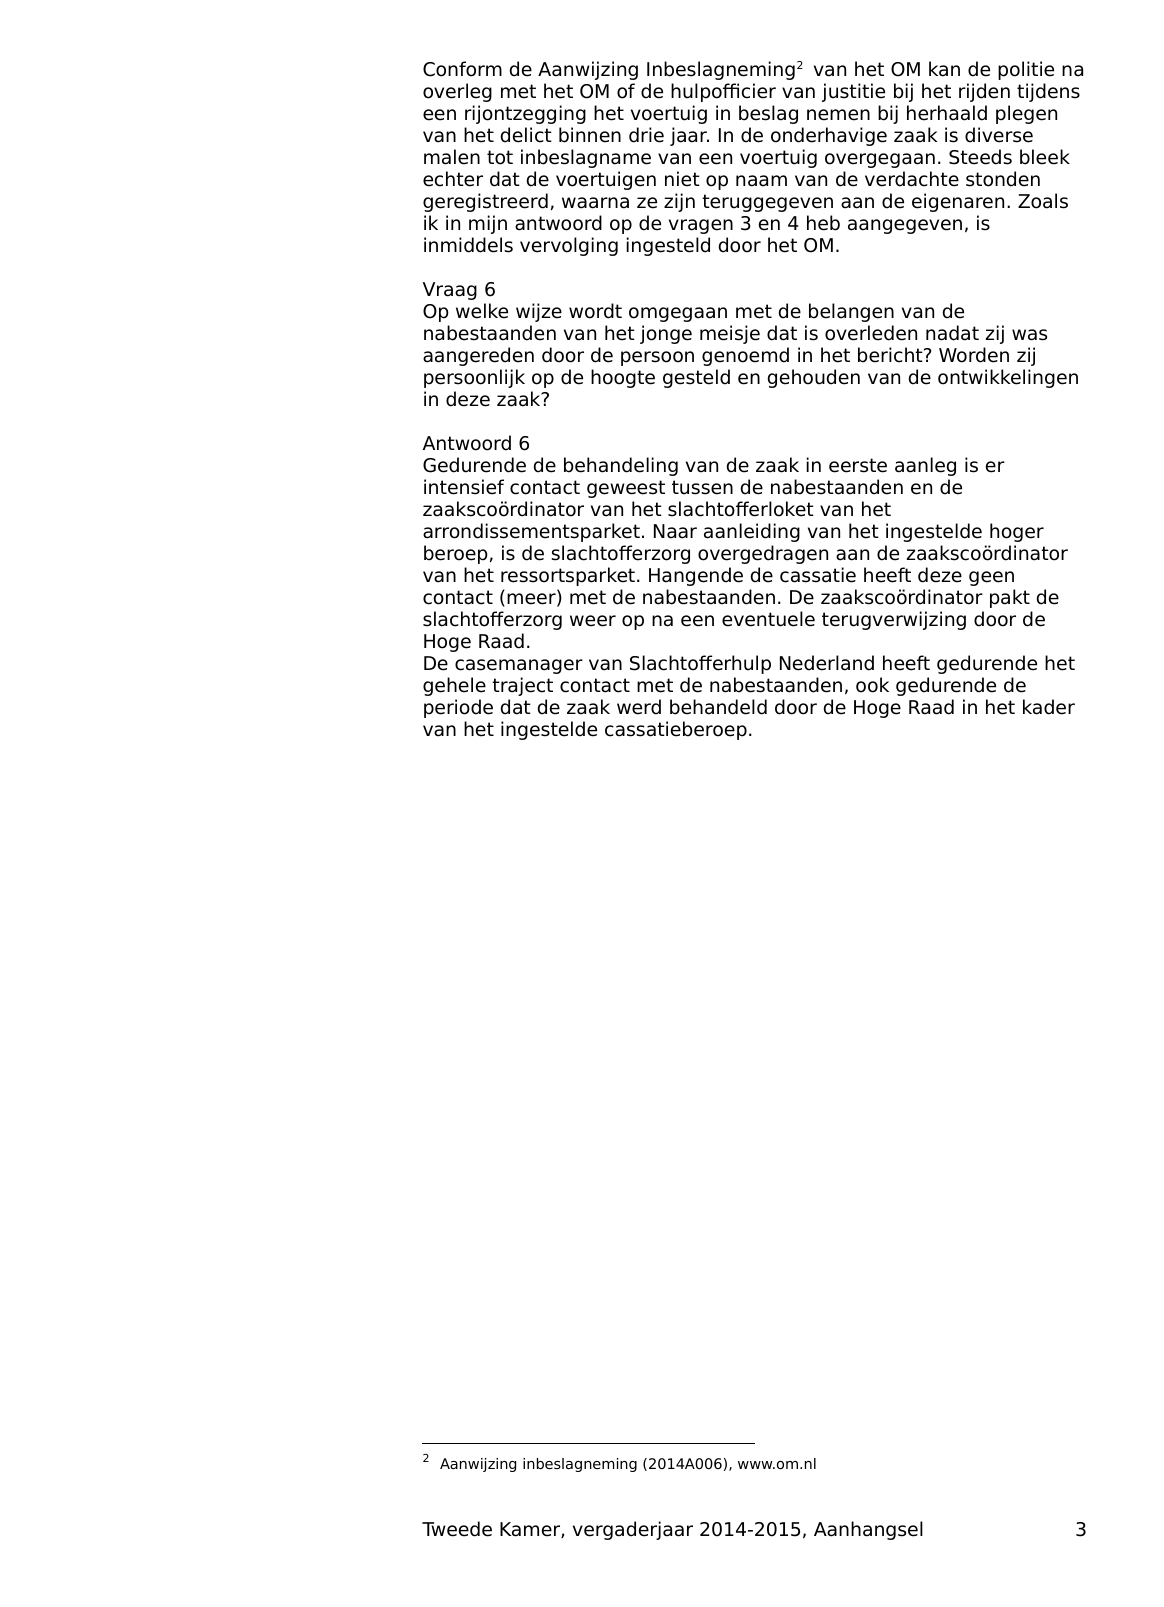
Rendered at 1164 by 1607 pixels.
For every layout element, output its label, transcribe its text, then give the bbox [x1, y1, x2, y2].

text Gedurende de behandeling van de zaak in eerste aanleg is er intensief contact geweest tussen de nabestaanden en de zaakscoördinator van het slachtofferloket van het arrondissementsparket. Naar aanleiding van het ingestelde hoger beroep, is de slachtofferzorg overgedragen aan de zaakscoördinator van het ressortsparket. Hangende de cassatie heeft deze geen contact (meer) met de nabestaanden. De zaakscoördinator pakt de slachtofferzorg weer op na een eventuele terugverwijzing door de Hoge Raad. [422, 455, 1087, 653]
text Conform de Aanwijzing Inbeslagneming van het OM kan de politie na overleg met het OM of de hulpofficier van justitie bij het rijden tijdens een rijontzegging het voertuig in beslag nemen bij herhaald plegen van het delict binnen drie jaar. In de onderhavige zaak is diverse malen tot inbeslagname van een voertuig overgegaan. Steeds bleek echter dat de voertuigen niet op naam van de verdachte stonden geregistreerd, waarna ze zijn teruggegeven aan de eigenaren. Zoals ik in mijn antwoord op de vragen 3 en 4 heb aangegeven, is inmiddels vervolging ingesteld door het OM. [422, 59, 1087, 257]
text Op welke wijze wordt omgegaan met de belangen van de nabestaanden van het jonge meisje dat is overleden nadat zij was aangereden door de persoon genoemd in het bericht? Worden zij persoonlijk op de hoogte gesteld en gehouden van de ontwikkelingen in deze zaak? [422, 301, 1087, 411]
text Antwoord 6 [422, 433, 1087, 455]
text Aanwijzing inbeslagneming (2014A006), www.om.nl [422, 1452, 1087, 1474]
text De casemanager van Slachtofferhulp Nederland heeft gedurende het gehele traject contact met de nabestaanden, ook gedurende de periode dat de zaak werd behandeld door de Hoge Raad in het kader van het ingestelde cassatieberoep. [422, 653, 1087, 741]
text Vraag 6 [422, 279, 1087, 301]
